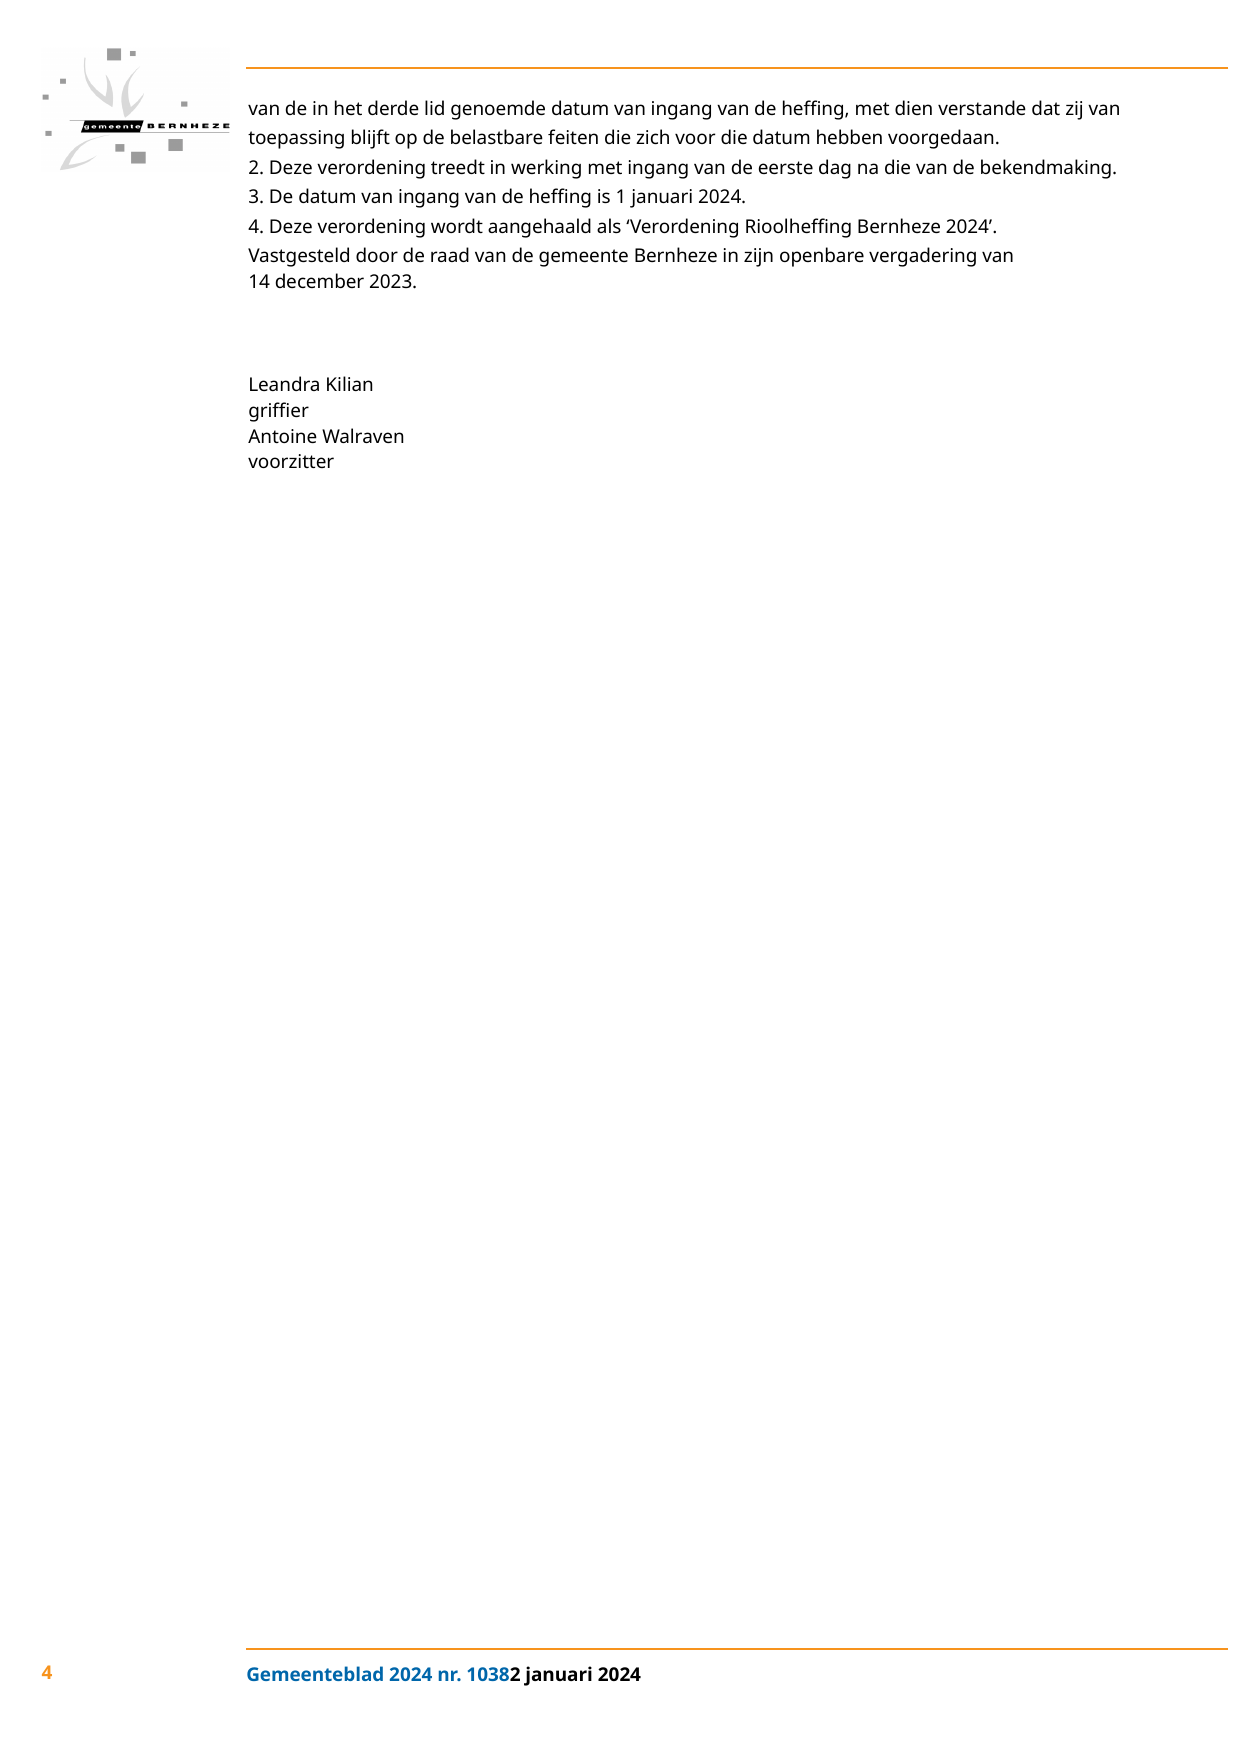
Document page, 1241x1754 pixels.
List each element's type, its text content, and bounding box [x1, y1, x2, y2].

text 2. Deze verordening treedt in werking met ingang van de eerste dag na die van de bekendmaking. [248, 154, 1152, 180]
text voorzitter [248, 448, 1152, 474]
picture [41, 47, 231, 172]
text 4. Deze verordening wordt aangehaald als ‘Verordening Rioolheffing Bernheze 2024’. [248, 213, 1152, 239]
text 14 december 2023. [248, 268, 1152, 294]
text Leandra Kilian [248, 371, 1152, 397]
text 3. De datum van ingang van de heffing is 1 januari 2024. [248, 183, 1152, 209]
text van de in het derde lid genoemde datum van ingang van de heffing, met dien verstande dat zij van toepassing blijft op de belastbare feiten die zich voor die datum hebben voorgedaan. [248, 95, 1152, 150]
text Vastgesteld door de raad van de gemeente Bernheze in zijn openbare vergadering van [248, 243, 1152, 268]
text Antoine Walraven [248, 423, 1152, 448]
text griffier [248, 397, 1152, 423]
